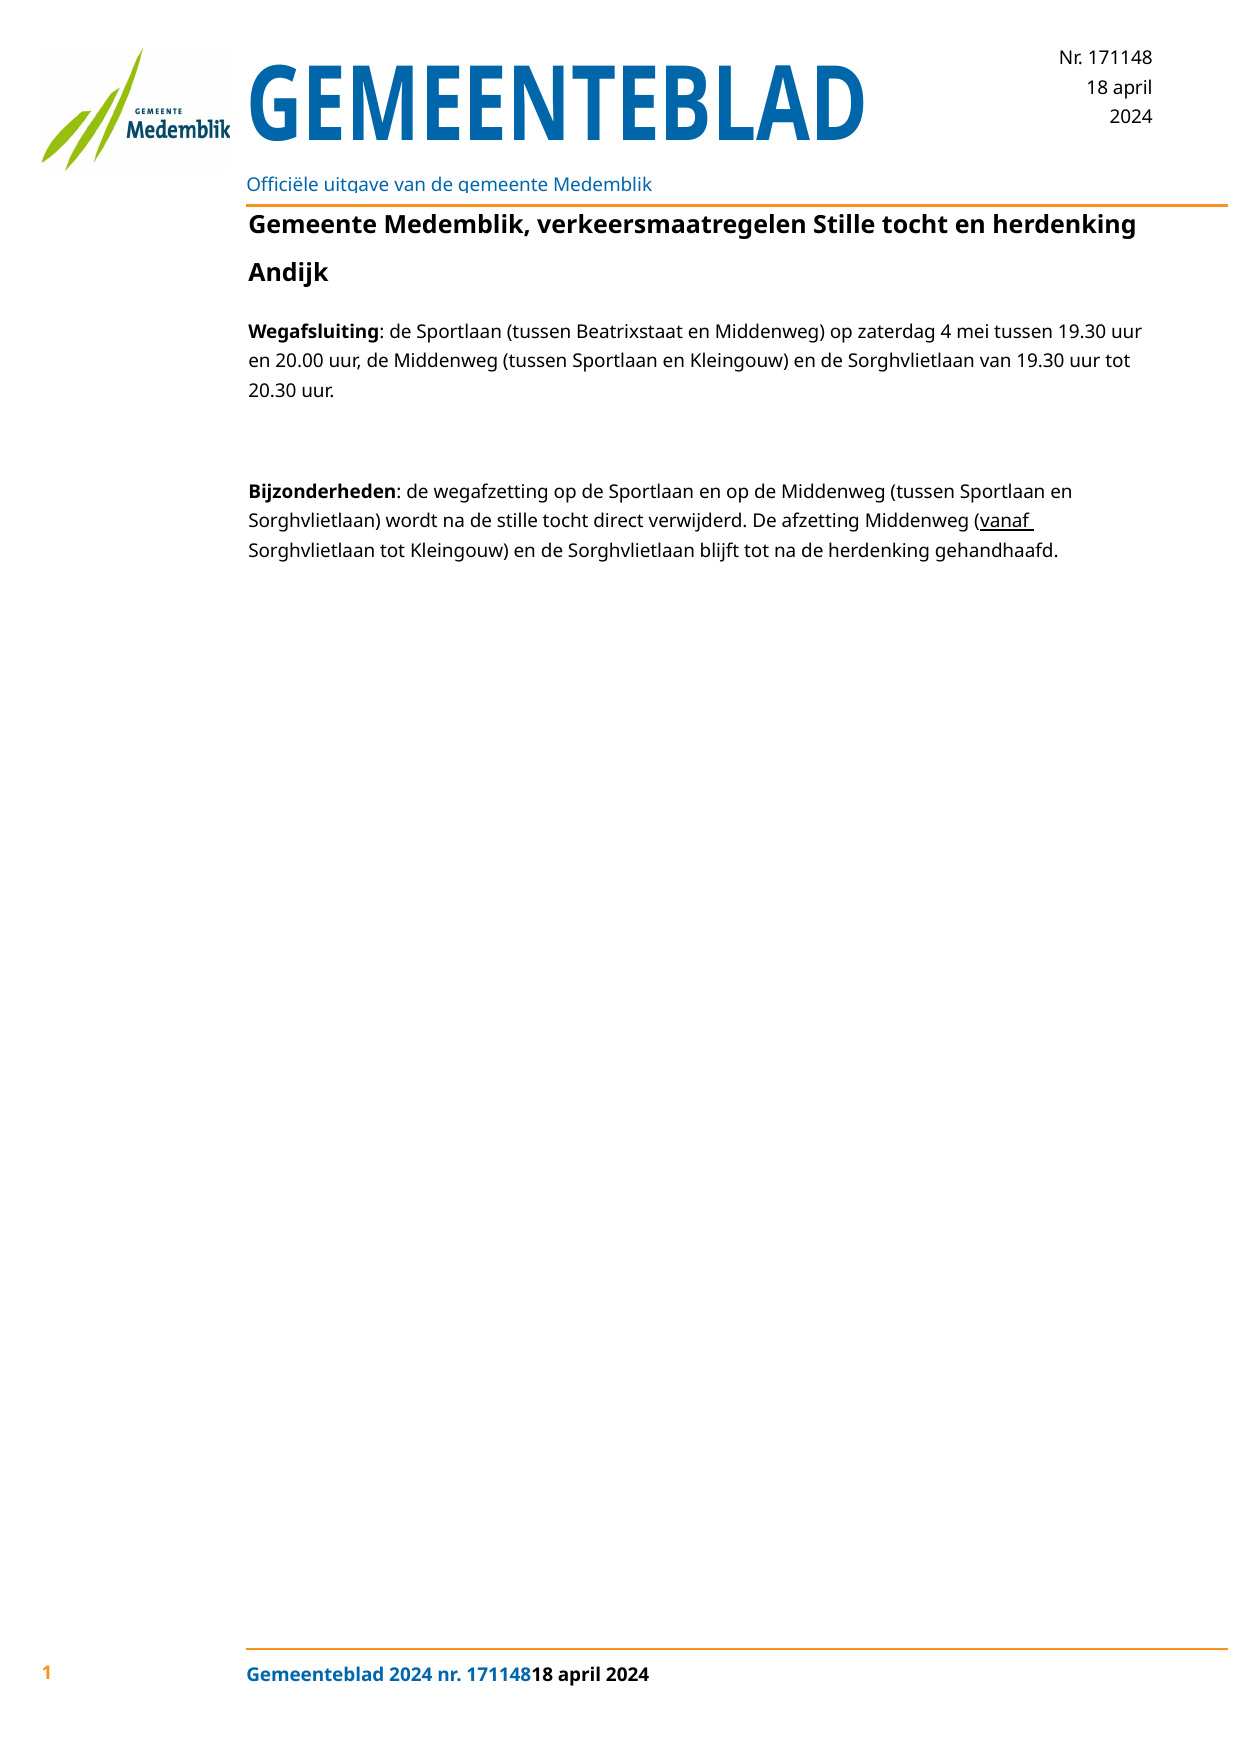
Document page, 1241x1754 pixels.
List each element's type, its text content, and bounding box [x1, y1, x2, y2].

text Gemeente Medemblik, verkeersmaatregelen Stille tocht en herdenking Andijk [248, 207, 1152, 288]
text Bijzonderheden: de wegafzetting op de Sportlaan en op de Middenweg (tussen Sportlaan en Sorghvlietlaan) wordt na de stille tocht direct verwijderd. De afzetting Middenweg (vanaf Sorghvlietlaan tot Kleingouw) en de Sorghvlietlaan blijft tot na de herdenking gehandhaafd. [248, 478, 1152, 563]
text Wegafsluiting: de Sportlaan (tussen Beatrixstaat en Middenweg) op zaterdag 4 mei tussen 19.30 uur en 20.00 uur, de Middenweg (tussen Sportlaan en Kleingouw) en de Sorghvlietlaan van 19.30 uur tot 20.30 uur. [248, 318, 1152, 403]
picture [41, 47, 231, 172]
